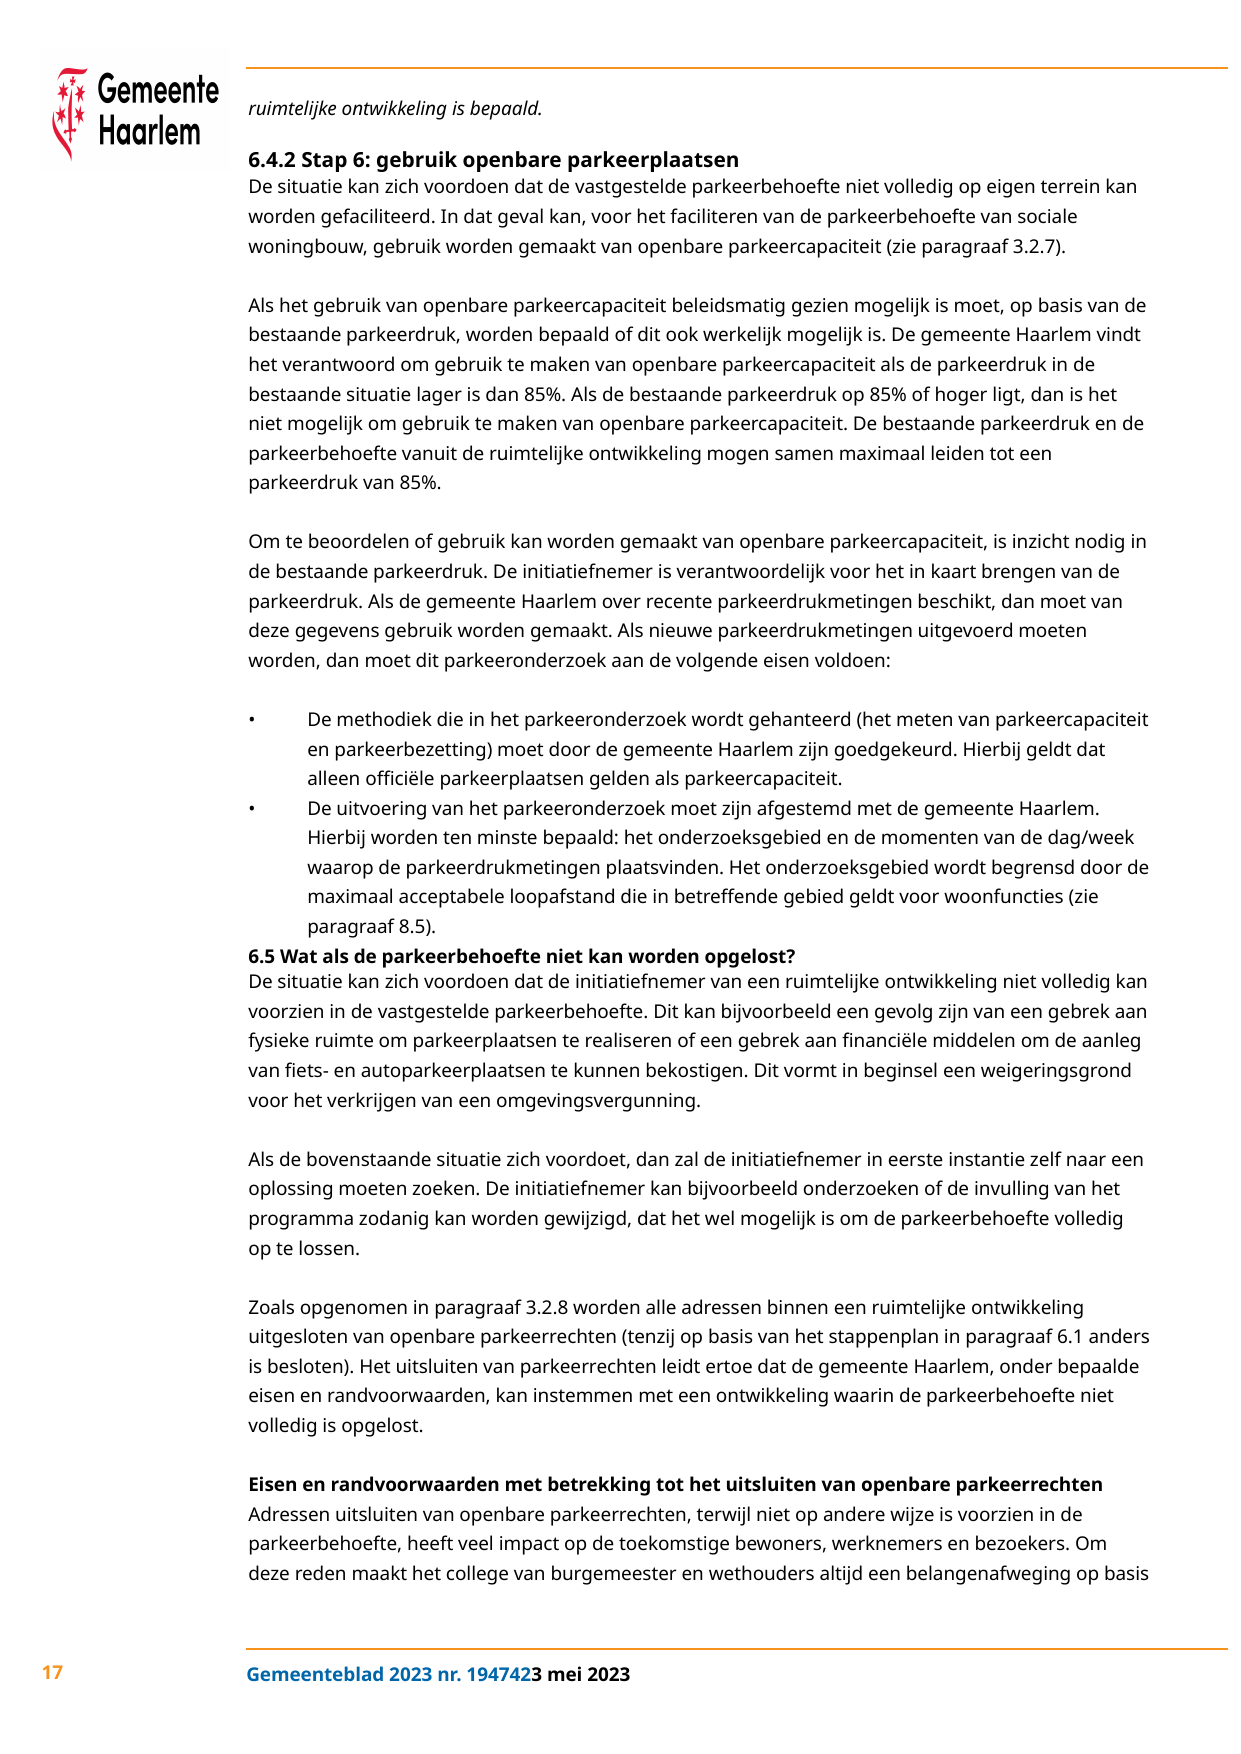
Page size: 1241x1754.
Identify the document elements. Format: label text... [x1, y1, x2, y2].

list De uitvoering van het parkeeronderzoek moet zijn afgestemd met de gemeente Haarlem. Hierbij worden ten minste bepaald: het onderzoeksgebied en de momenten van de dag/week waarop de parkeerdrukmetingen plaatsvinden. Het onderzoeksgebied wordt begrensd door de maximaal acceptabele loopafstand die in betreffende gebied geldt voor woonfuncties (zie paragraaf 8.5). [248, 795, 1152, 939]
text Om te beoordelen of gebruik kan worden gemaakt van openbare parkeercapaciteit, is inzicht nodig in de bestaande parkeerdruk. De initiatiefnemer is verantwoordelijk voor het in kaart brengen van de parkeerdruk. Als de gemeente Haarlem over recente parkeerdrukmetingen beschikt, dan moet van deze gegevens gebruik worden gemaakt. Als nieuwe parkeerdrukmetingen uitgevoerd moeten worden, dan moet dit parkeeronderzoek aan de volgende eisen voldoen: [248, 529, 1152, 673]
text Adressen uitsluiten van openbare parkeerrechten, terwijl niet op andere wijze is voorzien in de parkeerbehoefte, heeft veel impact op de toekomstige bewoners, werknemers en bezoekers. Om deze reden maakt het college van burgemeester en wethouders altijd een belangenafweging op basis [248, 1501, 1152, 1586]
picture [41, 47, 231, 172]
text Als de bovenstaande situatie zich voordoet, dan zal de initiatiefnemer in eerste instantie zelf naar een oplossing moeten zoeken. De initiatiefnemer kan bijvoorbeeld onderzoeken of de invulling van het programma zodanig kan worden gewijzigd, dat het wel mogelijk is om de parkeerbehoefte volledig op te lossen. [248, 1146, 1152, 1261]
text Eisen en randvoorwaarden met betrekking tot het uitsluiten van openbare parkeerrechten [248, 1471, 1152, 1497]
text Als het gebruik van openbare parkeercapaciteit beleidsmatig gezien mogelijk is moet, op basis van de bestaande parkeerdruk, worden bepaald of dit ook werkelijk mogelijk is. De gemeente Haarlem vindt het verantwoord om gebruik te maken van openbare parkeercapaciteit als de parkeerdruk in de bestaande situatie lager is dan 85%. Als de bestaande parkeerdruk op 85% of hoger ligt, dan is het niet mogelijk om gebruik te maken van openbare parkeercapaciteit. De bestaande parkeerdruk en de parkeerbehoefte vanuit de ruimtelijke ontwikkeling mogen samen maximaal leiden tot een parkeerdruk van 85%. [248, 292, 1152, 495]
text De situatie kan zich voordoen dat de vastgestelde parkeerbehoefte niet volledig op eigen terrein kan worden gefaciliteerd. In dat geval kan, voor het faciliteren van de parkeerbehoefte van sociale woningbouw, gebruik worden gemaakt van openbare parkeercapaciteit (zie paragraaf 3.2.7). [248, 174, 1152, 258]
text De situatie kan zich voordoen dat de initiatiefnemer van een ruimtelijke ontwikkeling niet volledig kan voorzien in de vastgestelde parkeerbehoefte. Dit kan bijvoorbeeld een gevolg zijn van een gebrek aan fysieke ruimte om parkeerplaatsen te realiseren of een gebrek aan financiële middelen om de aanleg van fiets- en autoparkeerplaatsen te kunnen bekostigen. Dit vormt in beginsel een weigeringsgrond voor het verkrijgen van een omgevingsvergunning. [248, 968, 1152, 1113]
text ruimtelijke ontwikkeling is bepaald. [248, 95, 1152, 121]
text 6.4.2 Stap 6: gebruik openbare parkeerplaatsen [248, 145, 1152, 174]
list De methodiek die in het parkeeronderzoek wordt gehanteerd (het meten van parkeercapaciteit en parkeerbezetting) moet door de gemeente Haarlem zijn goedgekeurd. Hierbij geldt dat alleen officiële parkeerplaatsen gelden als parkeercapaciteit. [248, 706, 1152, 791]
text 6.5 Wat als de parkeerbehoefte niet kan worden opgelost? [248, 943, 1152, 968]
text Zoals opgenomen in paragraaf 3.2.8 worden alle adressen binnen een ruimtelijke ontwikkeling uitgesloten van openbare parkeerrechten (tenzij op basis van het stappenplan in paragraaf 6.1 anders is besloten). Het uitsluiten van parkeerrechten leidt ertoe dat de gemeente Haarlem, onder bepaalde eisen en randvoorwaarden, kan instemmen met een ontwikkeling waarin de parkeerbehoefte niet volledig is opgelost. [248, 1294, 1152, 1438]
